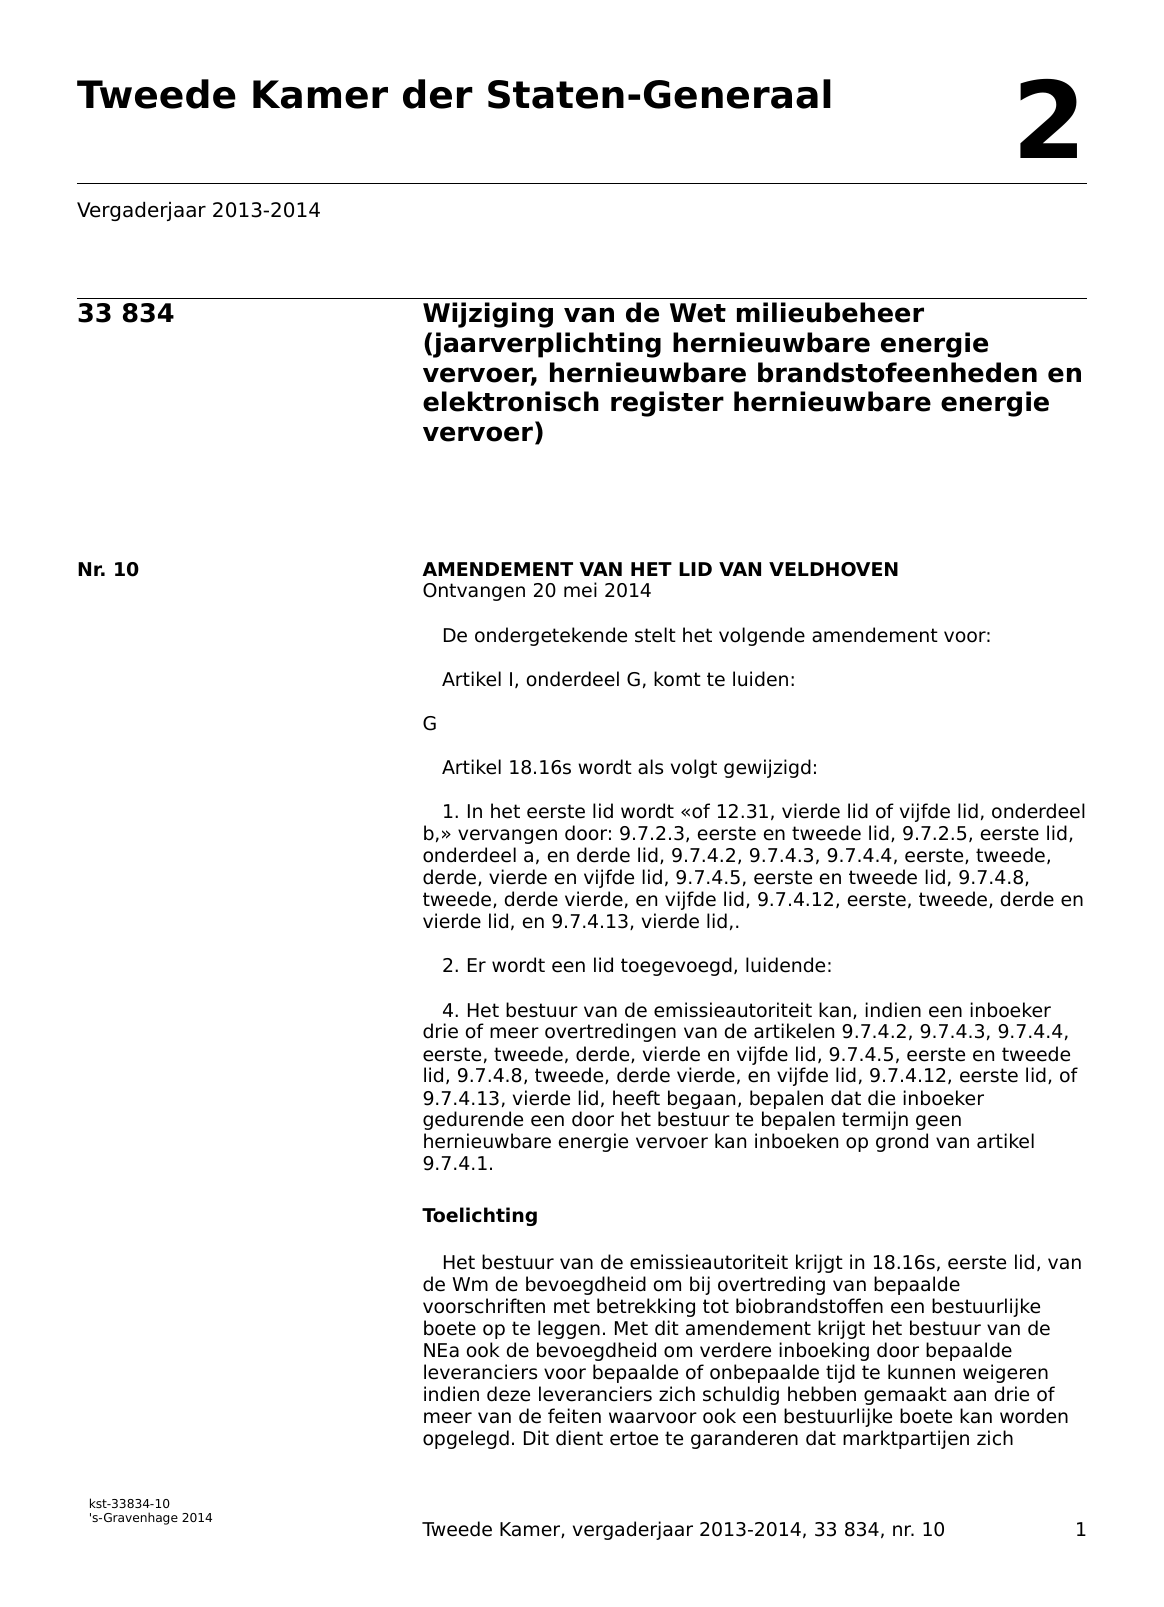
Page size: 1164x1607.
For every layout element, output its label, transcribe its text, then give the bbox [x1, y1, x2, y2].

text Ontvangen 20 mei 2014 [422, 580, 1087, 602]
table_header 2 [886, 59, 1087, 183]
text 2. Er wordt een lid toegevoegd, luidende: [422, 955, 1087, 977]
text kst-33834-10 [88, 1497, 323, 1511]
subtitle Toelichting [422, 1205, 1087, 1227]
text G [422, 713, 1087, 735]
text Artikel 18.16s wordt als volgt gewijzigd: [422, 757, 1087, 779]
table_cell Vergaderjaar 2013-2014 [77, 184, 1087, 298]
subtitle Nr. 10 AMENDEMENT VAN HET LID VAN VELDHOVEN [77, 558, 1087, 580]
subtitle 33 834 Wijziging van de Wet milieubeheer (jaarverplichting hernieuwbare energie vervoer, hernieuwbare brandstofeenheden en elektronisch register hernieuwbare energie vervoer) [77, 299, 1087, 447]
text Artikel I, onderdeel G, komt te luiden: [422, 669, 1087, 691]
text 's-Gravenhage 2014 [88, 1511, 323, 1525]
text Het bestuur van de emissieautoriteit krijgt in 18.16s, eerste lid, van de Wm de bevoegdheid om bij overtreding van bepaalde voorschriften met betrekking tot biobrandstoffen een bestuurlijke boete op te leggen. Met dit amendement krijgt het bestuur van de NEa ook de bevoegdheid om verdere inboeking door bepaalde leveranciers voor bepaalde of onbepaalde tijd te kunnen weigeren indien deze leveranciers zich schuldig hebben gemaakt aan drie of meer van de feiten waarvoor ook een bestuurlijke boete kan worden opgelegd. Dit dient ertoe te garanderen dat marktpartijen zich [422, 1252, 1087, 1450]
table_header Tweede Kamer der Staten-Generaal [77, 59, 886, 183]
text De ondergetekende stelt het volgende amendement voor: [422, 624, 1087, 647]
text 1. In het eerste lid wordt «of 12.31, vierde lid of vijfde lid, onderdeel b,» vervangen door: 9.7.2.3, eerste en tweede lid, 9.7.2.5, eerste lid, onderdeel a, en derde lid, 9.7.4.2, 9.7.4.3, 9.7.4.4, eerste, tweede, derde, vierde en vijfde lid, 9.7.4.5, eerste en tweede lid, 9.7.4.8, tweede, derde vierde, en vijfde lid, 9.7.4.12, eerste, tweede, derde en vierde lid, en 9.7.4.13, vierde lid,. [422, 801, 1087, 933]
text 4. Het bestuur van de emissieautoriteit kan, indien een inboeker drie of meer overtredingen van de artikelen 9.7.4.2, 9.7.4.3, 9.7.4.4, eerste, tweede, derde, vierde en vijfde lid, 9.7.4.5, eerste en tweede lid, 9.7.4.8, tweede, derde vierde, en vijfde lid, 9.7.4.12, eerste lid, of 9.7.4.13, vierde lid, heeft begaan, bepalen dat die inboeker gedurende een door het bestuur te bepalen termijn geen hernieuwbare energie vervoer kan inboeken op grond van artikel 9.7.4.1. [422, 999, 1087, 1175]
